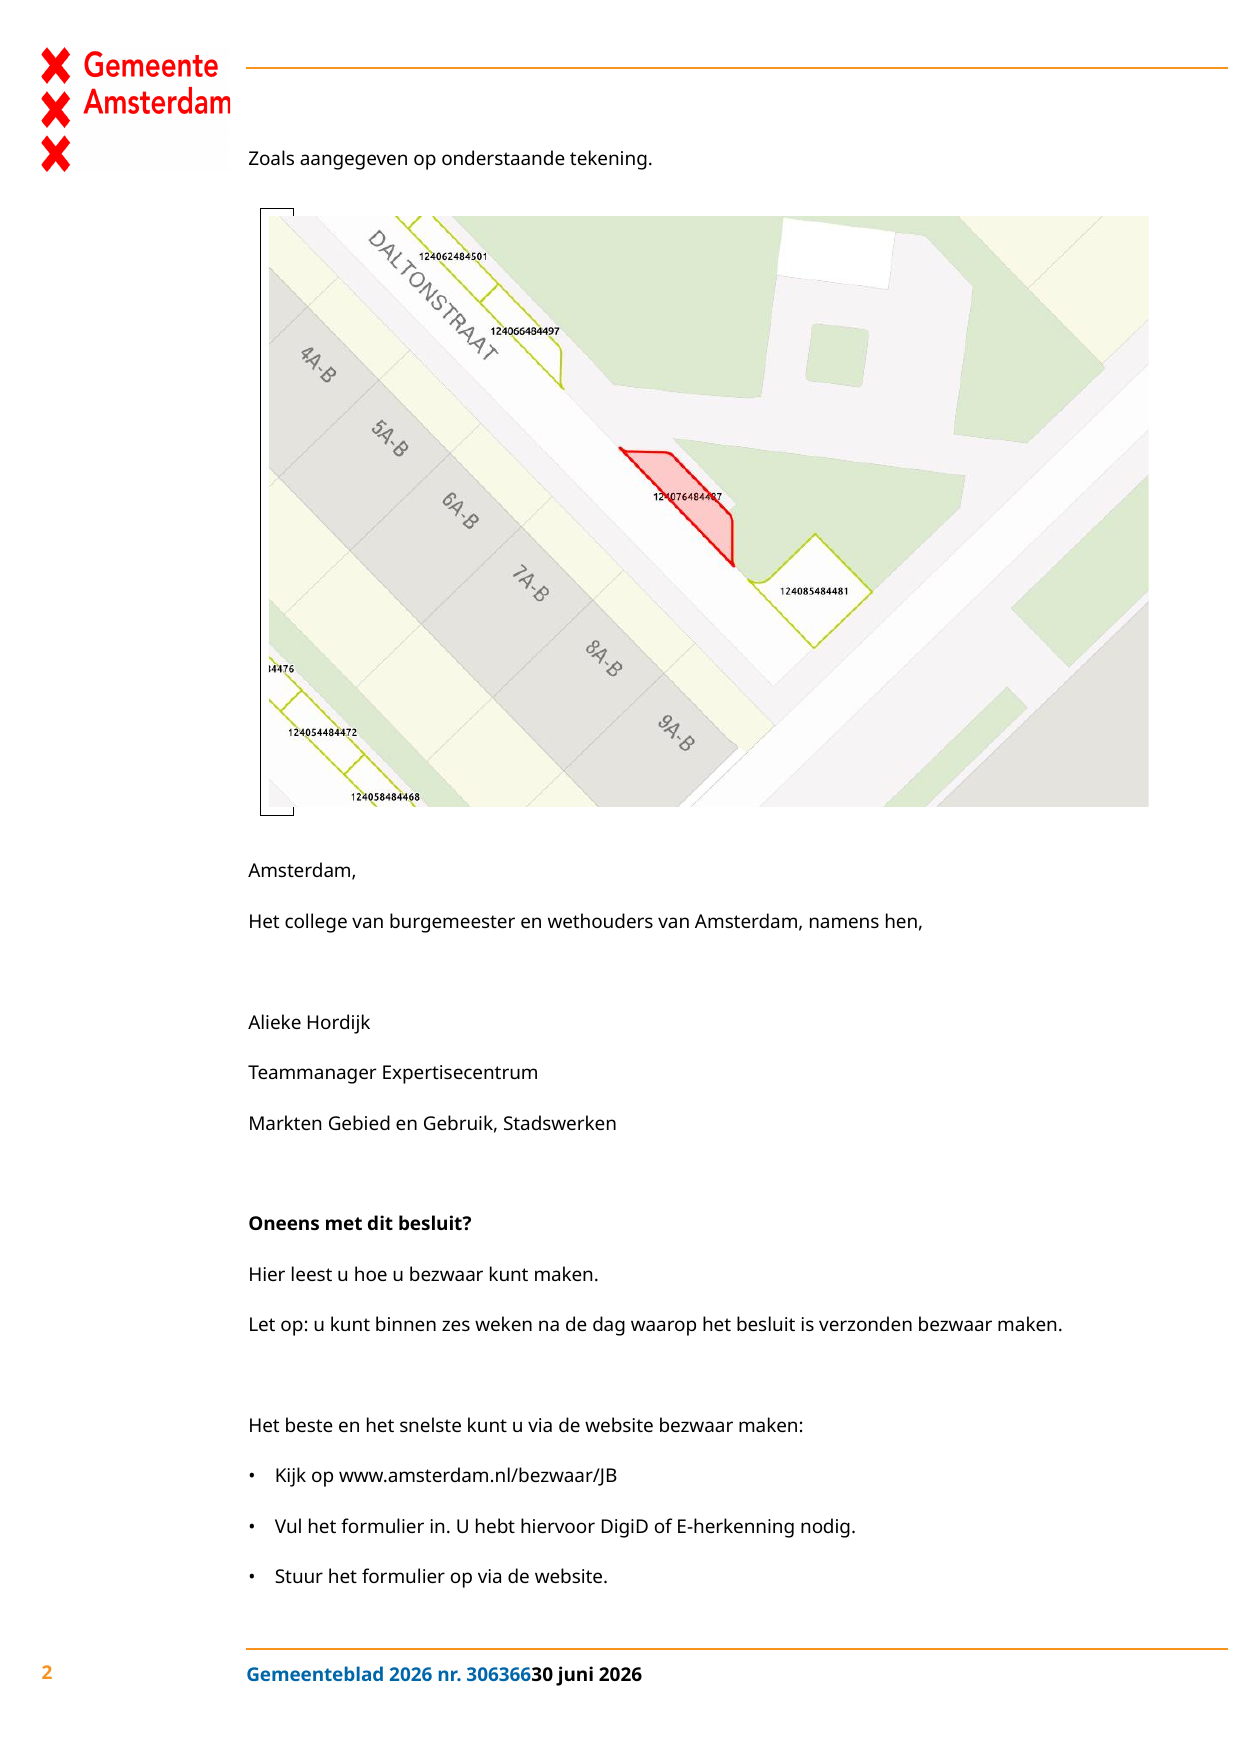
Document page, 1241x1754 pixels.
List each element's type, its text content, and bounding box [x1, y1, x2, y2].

text Zoals aangegeven op onderstaande tekening. [248, 145, 1152, 171]
picture [41, 47, 231, 172]
text Oneens met dit besluit? [248, 1211, 1152, 1236]
text Het college van burgemeester en wethouders van Amsterdam, namens hen, [248, 908, 1152, 934]
text Hier leest u hoe u bezwaar kunt maken. [248, 1261, 1152, 1287]
text Let op: u kunt binnen zes weken na de dag waarop het besluit is verzonden bezwaar maken. [248, 1311, 1152, 1337]
text Het beste en het snelste kunt u via de website bezwaar maken: [248, 1412, 1152, 1438]
text • Stuur het formulier op via de website. [248, 1563, 1152, 1589]
text Teammanager Expertisecentrum [248, 1059, 1152, 1085]
text Markten Gebied en Gebruik, Stadswerken [248, 1110, 1152, 1135]
picture [268, 216, 1149, 807]
text Alieke Hordijk [248, 1009, 1152, 1034]
text • Vul het formulier in. U hebt hiervoor DigiD of E-herkenning nodig. [248, 1513, 1152, 1539]
text Amsterdam, [248, 858, 1152, 883]
text • Kijk op www.amsterdam.nl/bezwaar/JB [248, 1463, 1152, 1488]
